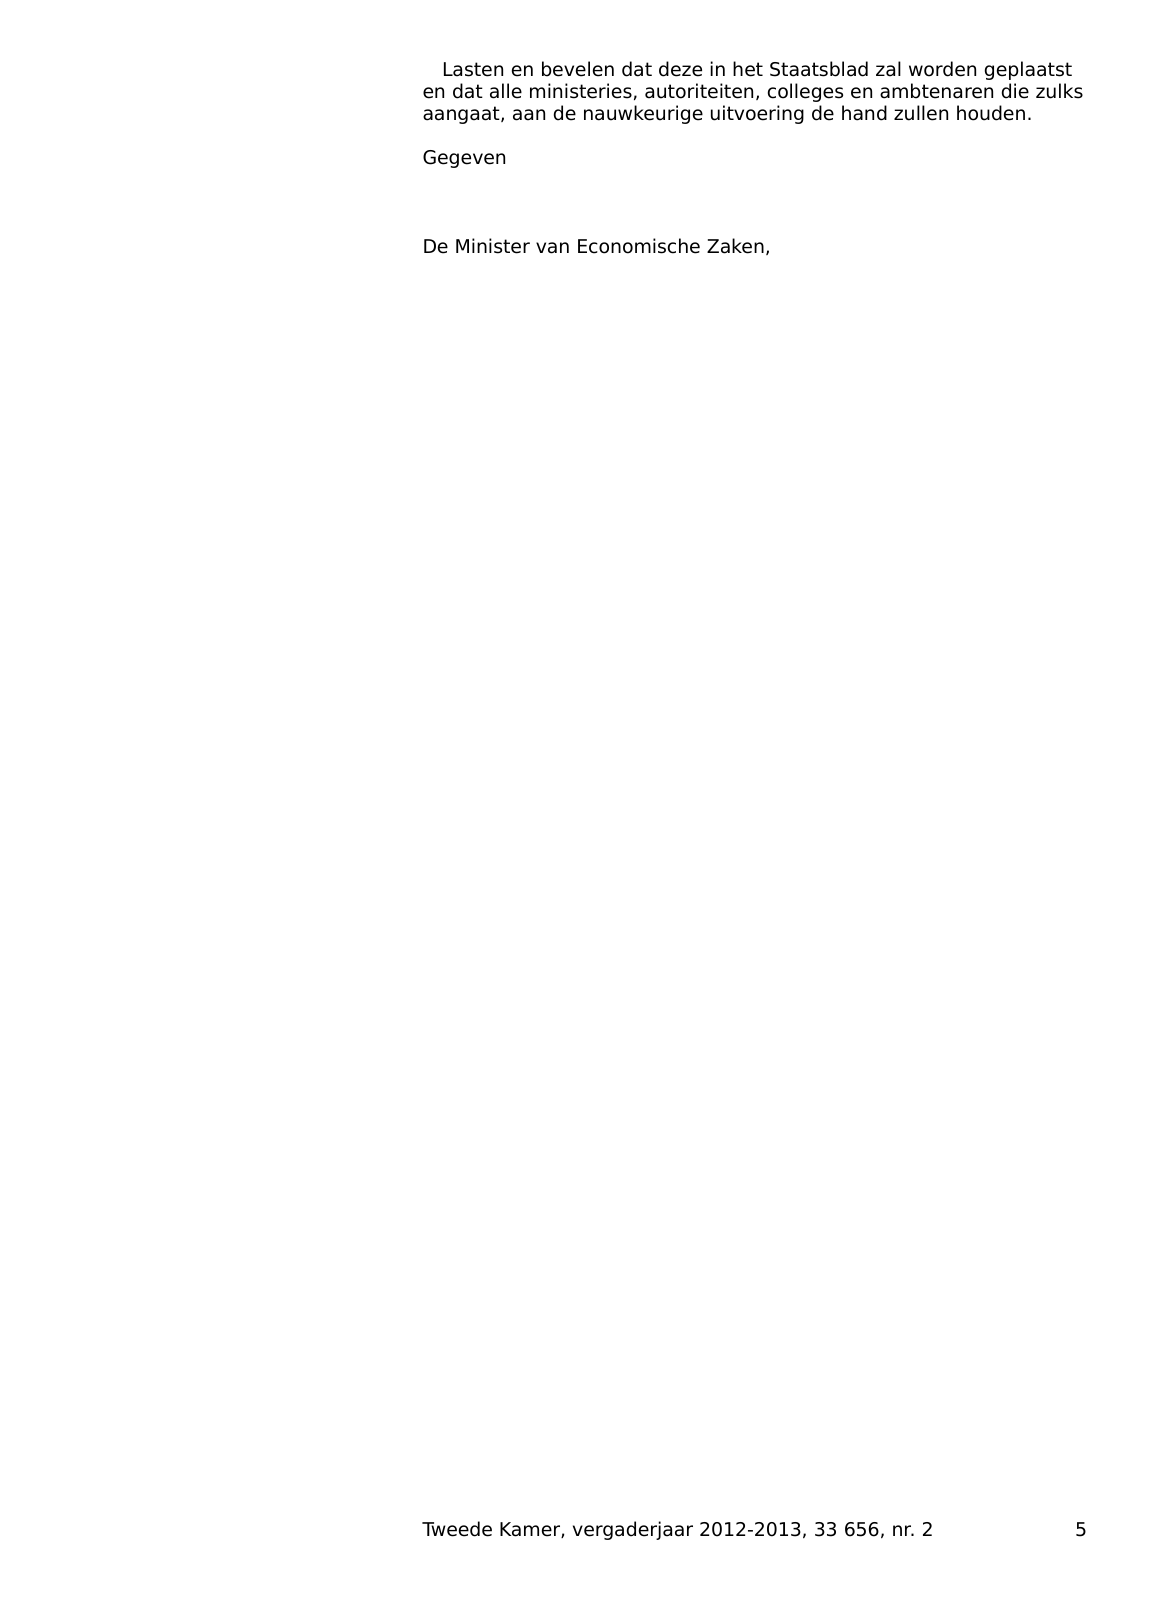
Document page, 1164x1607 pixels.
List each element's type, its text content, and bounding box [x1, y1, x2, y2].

text Lasten en bevelen dat deze in het Staatsblad zal worden geplaatst en dat alle ministeries, autoriteiten, colleges en ambtenaren die zulks aangaat, aan de nauwkeurige uitvoering de hand zullen houden. [422, 59, 1087, 125]
text De Minister van Economische Zaken, [422, 236, 1087, 258]
text Gegeven [422, 147, 1087, 169]
